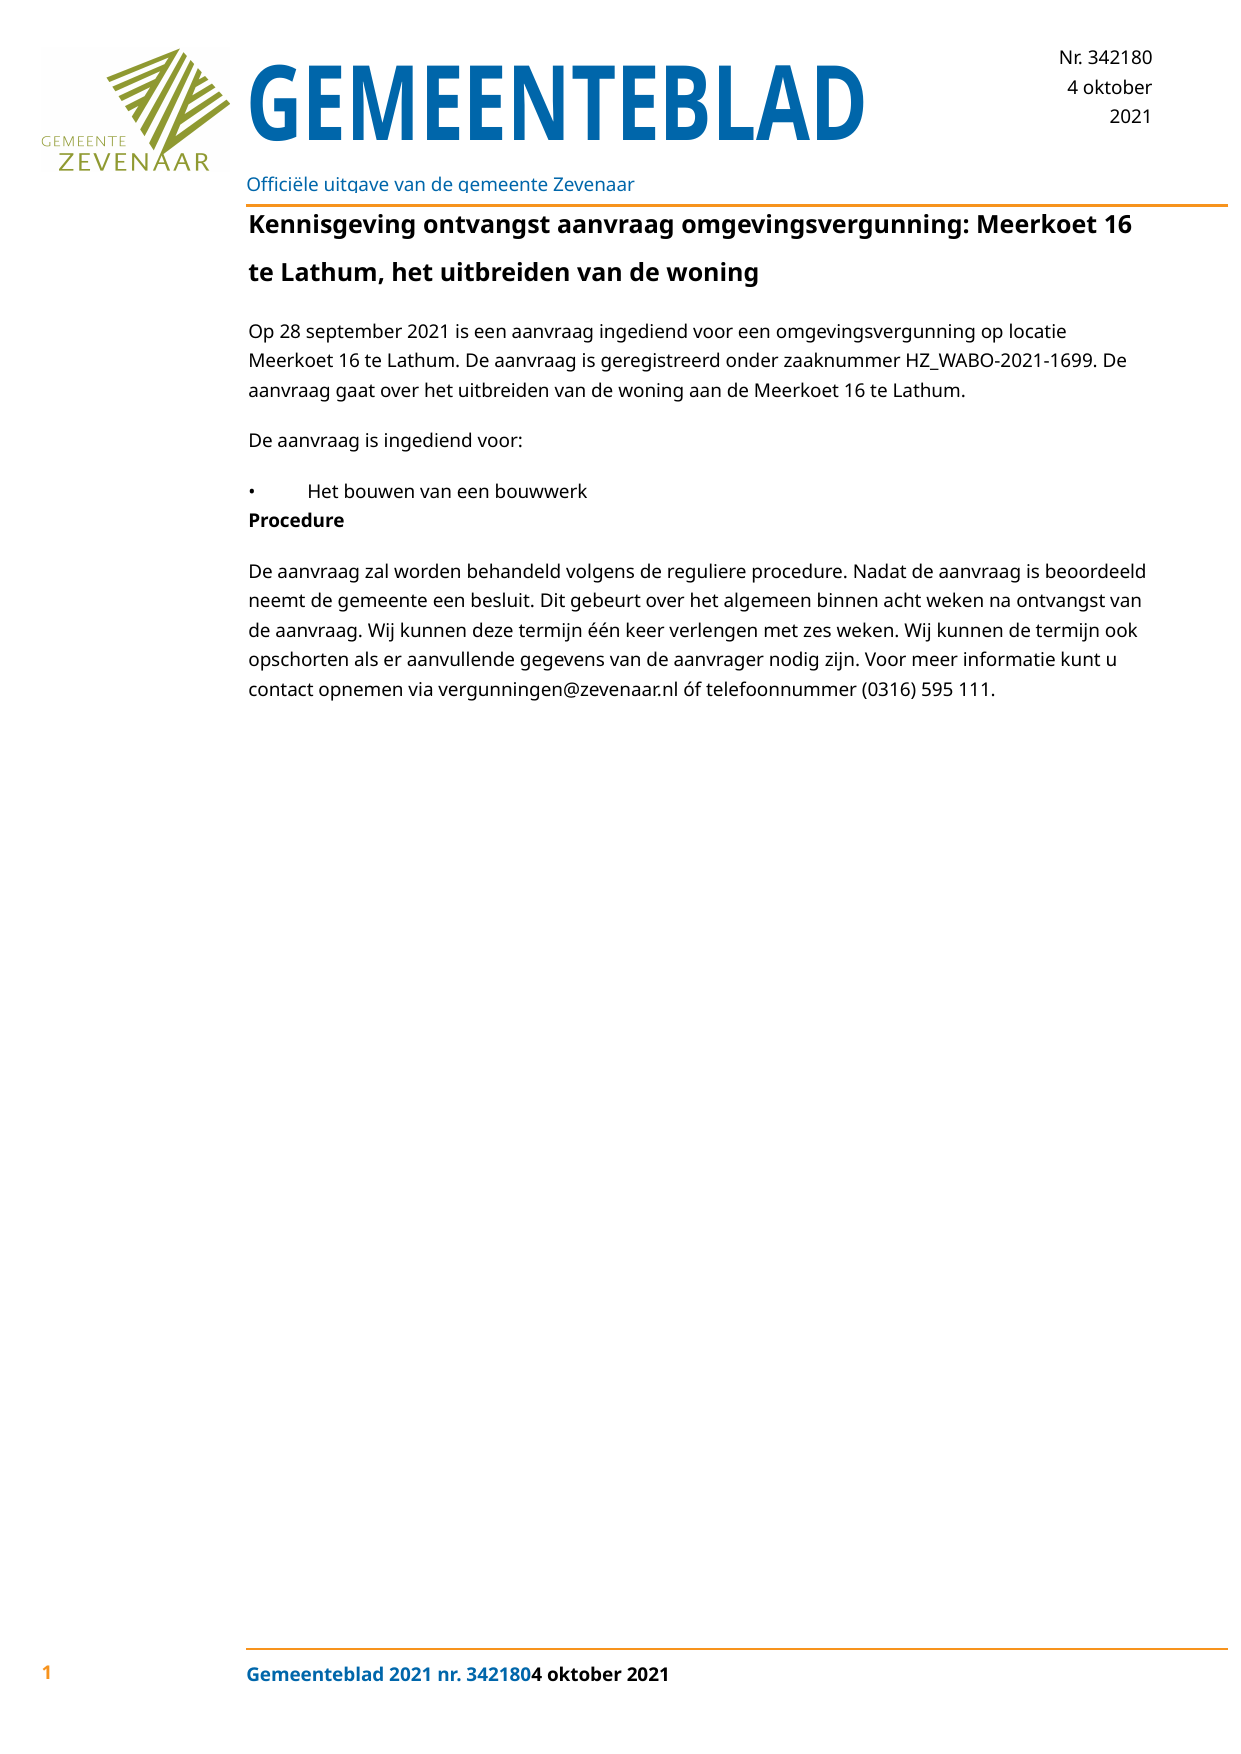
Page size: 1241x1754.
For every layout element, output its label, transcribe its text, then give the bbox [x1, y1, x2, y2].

text De aanvraag is ingediend voor: [248, 427, 1152, 453]
text De aanvraag zal worden behandeld volgens de reguliere procedure. Nadat de aanvraag is beoordeeld neemt de gemeente een besluit. Dit gebeurt over het algemeen binnen acht weken na ontvangst van de aanvraag. Wij kunnen deze termijn één keer verlengen met zes weken. Wij kunnen de termijn ook opschorten als er aanvullende gegevens van de aanvrager nodig zijn. Voor meer informatie kunt u contact opnemen via vergunningen@zevenaar.nl óf telefoonnummer (0316) 595 111. [248, 558, 1152, 702]
list Het bouwen van een bouwwerk [248, 478, 1152, 504]
text Kennisgeving ontvangst aanvraag omgevingsvergunning: Meerkoet 16 te Lathum, het uitbreiden van de woning [248, 207, 1152, 288]
text Op 28 september 2021 is een aanvraag ingediend voor een omgevingsvergunning op locatie Meerkoet 16 te Lathum. De aanvraag is geregistreerd onder zaaknummer HZ_WABO-2021-1699. De aanvraag gaat over het uitbreiden van de woning aan de Meerkoet 16 te Lathum. [248, 318, 1152, 403]
picture [41, 47, 231, 172]
text Procedure [248, 507, 1152, 533]
